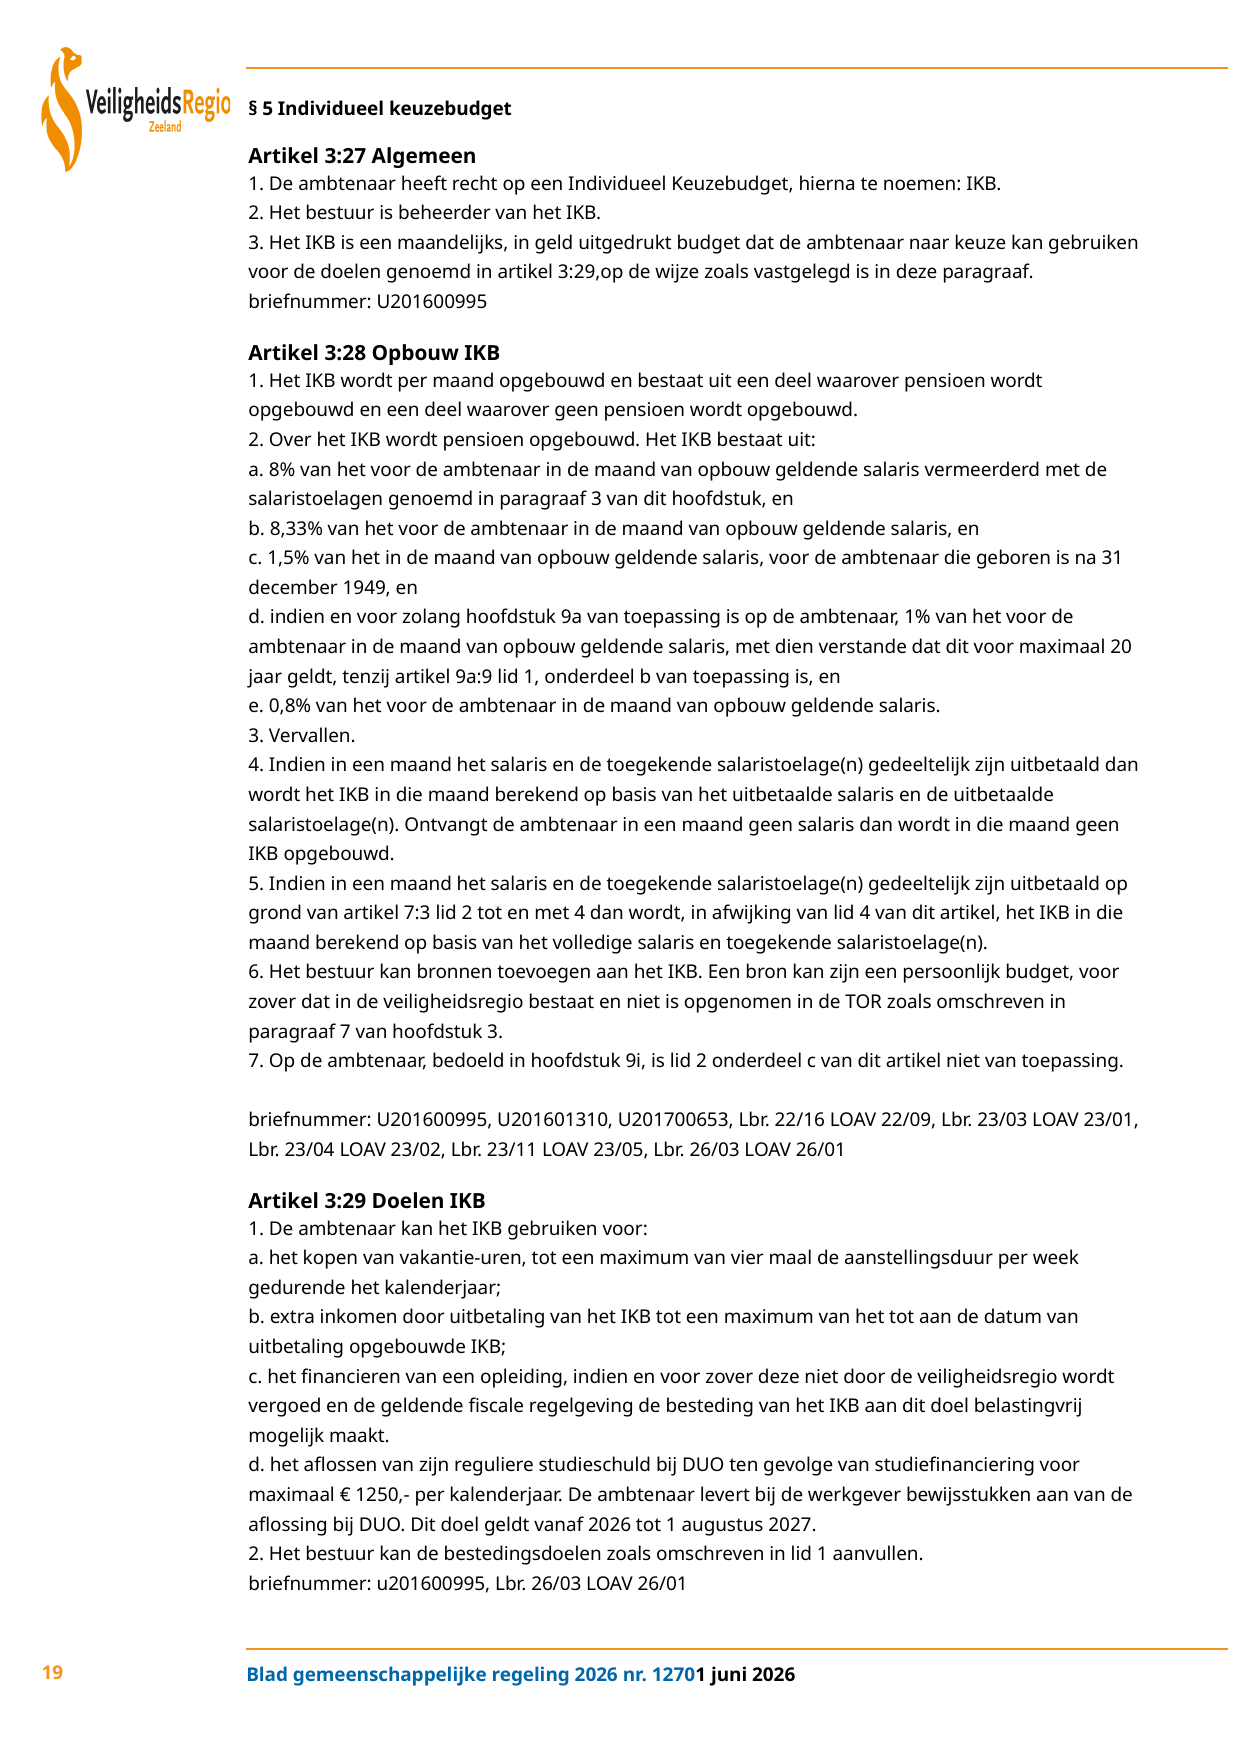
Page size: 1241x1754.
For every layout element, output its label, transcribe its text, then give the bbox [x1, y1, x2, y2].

text briefnummer: U201600995, U201601310, U201700653, Lbr. 22/16 LOAV 22/09, Lbr. 23/03 LOAV 23/01, Lbr. 23/04 LOAV 23/02, Lbr. 23/11 LOAV 23/05, Lbr. 26/03 LOAV 26/01 [248, 1107, 1152, 1162]
text briefnummer: U201600995 [248, 288, 1152, 314]
text 1. Het IKB wordt per maand opgebouwd en bestaat uit een deel waarover pensioen wordt opgebouwd en een deel waarover geen pensioen wordt opgebouwd. [248, 367, 1152, 422]
picture [41, 47, 231, 172]
text b. 8,33% van het voor de ambtenaar in de maand van opbouw geldende salaris, en [248, 515, 1152, 541]
text 2. Het bestuur is beheerder van het IKB. [248, 199, 1152, 225]
text Artikel 3:28 Opbouw IKB [248, 338, 1152, 367]
text § 5 Individueel keuzebudget [248, 95, 1152, 121]
text c. 1,5% van het in de maand van opbouw geldende salaris, voor de ambtenaar die geboren is na 31 december 1949, en [248, 544, 1152, 600]
text Artikel 3:27 Algemeen [248, 141, 1152, 170]
text c. het financieren van een opleiding, indien en voor zover deze niet door de veiligheidsregio wordt vergoed en de geldende fiscale regelgeving de besteding van het IKB aan dit doel belastingvrij mogelijk maakt. [248, 1363, 1152, 1448]
text Artikel 3:29 Doelen IKB [248, 1187, 1152, 1215]
text a. 8% van het voor de ambtenaar in de maand van opbouw geldende salaris vermeerderd met de salaristoelagen genoemd in paragraaf 3 van dit hoofdstuk, en [248, 456, 1152, 511]
text 3. Vervallen. [248, 722, 1152, 748]
text 2. Over het IKB wordt pensioen opgebouwd. Het IKB bestaat uit: [248, 426, 1152, 452]
text d. indien en voor zolang hoofdstuk 9a van toepassing is op de ambtenaar, 1% van het voor de ambtenaar in de maand van opbouw geldende salaris, met dien verstande dat dit voor maximaal 20 jaar geldt, tenzij artikel 9a:9 lid 1, onderdeel b van toepassing is, en [248, 604, 1152, 688]
text 5. Indien in een maand het salaris en de toegekende salaristoelage(n) gedeeltelijk zijn uitbetaald op grond van artikel 7:3 lid 2 tot en met 4 dan wordt, in afwijking van lid 4 van dit artikel, het IKB in die maand berekend op basis van het volledige salaris en toegekende salaristoelage(n). [248, 870, 1152, 955]
text 6. Het bestuur kan bronnen toevoegen aan het IKB. Een bron kan zijn een persoonlijk budget, voor zover dat in de veiligheidsregio bestaat en niet is opgenomen in de TOR zoals omschreven in paragraaf 7 van hoofdstuk 3. [248, 959, 1152, 1043]
text 2. Het bestuur kan de bestedingsdoelen zoals omschreven in lid 1 aanvullen. [248, 1540, 1152, 1566]
text a. het kopen van vakantie-uren, tot een maximum van vier maal de aanstellingsduur per week gedurende het kalenderjaar; [248, 1244, 1152, 1300]
text d. het aflossen van zijn reguliere studieschuld bij DUO ten gevolge van studiefinanciering voor maximaal € 1250,- per kalenderjaar. De ambtenaar levert bij de werkgever bewijsstukken aan van de aflossing bij DUO. Dit doel geldt vanaf 2026 tot 1 augustus 2027. [248, 1452, 1152, 1537]
text 4. Indien in een maand het salaris en de toegekende salaristoelage(n) gedeeltelijk zijn uitbetaald dan wordt het IKB in die maand berekend op basis van het uitbetaalde salaris en de uitbetaalde salaristoelage(n). Ontvangt de ambtenaar in een maand geen salaris dan wordt in die maand geen IKB opgebouwd. [248, 752, 1152, 866]
text briefnummer: u201600995, Lbr. 26/03 LOAV 26/01 [248, 1570, 1152, 1596]
text b. extra inkomen door uitbetaling van het IKB tot een maximum van het tot aan de datum van uitbetaling opgebouwde IKB; [248, 1304, 1152, 1359]
text 3. Het IKB is een maandelijks, in geld uitgedrukt budget dat de ambtenaar naar keuze kan gebruiken voor de doelen genoemd in artikel 3:29,op de wijze zoals vastgelegd is in deze paragraaf. [248, 229, 1152, 284]
text 7. Op de ambtenaar, bedoeld in hoofdstuk 9i, is lid 2 onderdeel c van dit artikel niet van toepassing. [248, 1047, 1152, 1073]
text 1. De ambtenaar heeft recht op een Individueel Keuzebudget, hierna te noemen: IKB. [248, 170, 1152, 196]
text 1. De ambtenaar kan het IKB gebruiken voor: [248, 1215, 1152, 1241]
text e. 0,8% van het voor de ambtenaar in de maand van opbouw geldende salaris. [248, 692, 1152, 718]
